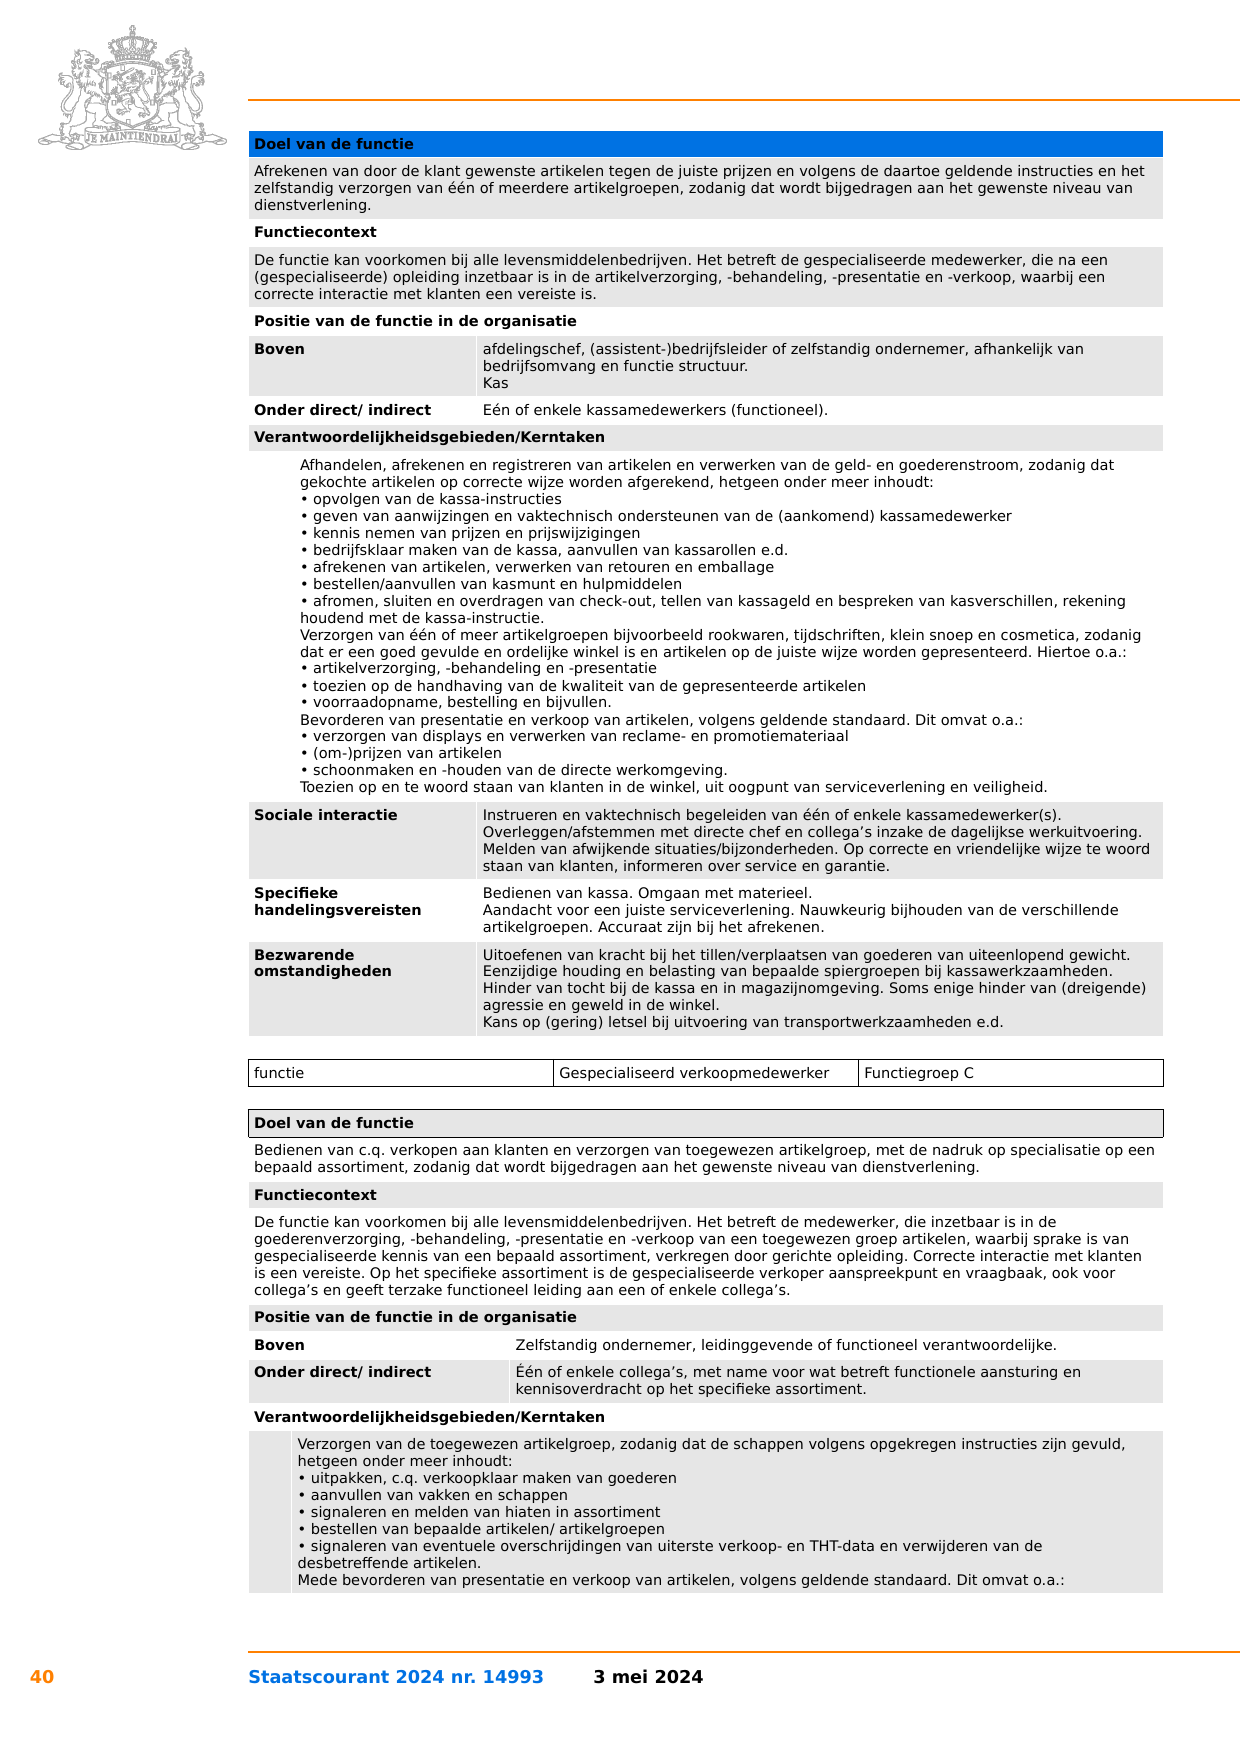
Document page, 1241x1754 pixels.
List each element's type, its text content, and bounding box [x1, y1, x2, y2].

table_cell Positie van de functie in de organisatie [249, 309, 1163, 335]
table_cell Bedienen van c.q. verkopen aan klanten en verzorgen van toegewezen artikelgroep, met de nadruk op specialisatie op een bepaald assortiment, zodanig dat wordt bijgedragen aan het gewenste niveau van dienstverlening. [249, 1138, 1163, 1181]
table_cell Positie van de functie in de organisatie [249, 1305, 1163, 1331]
table_header Doel van de functie [249, 131, 1163, 157]
table_cell Sociale interactie [249, 802, 476, 879]
table_cell Bedienen van kassa. Omgaan met materieel. Aandacht voor een juiste serviceverlening. Nauwkeurig bijhouden van de verschillende artikelgroepen. Accuraat zijn bij het afrekenen. [477, 880, 1163, 941]
table_header Gespecialiseerd verkoopmedewerker [554, 1060, 858, 1086]
table_cell De functie kan voorkomen bij alle levensmiddelenbedrijven. Het betreft de medewerker, die inzetbaar is in de goederenverzorging, -behandeling, -presentatie en -verkoop van een toegewezen groep artikelen, waarbij sprake is van gespecialiseerde kennis van een bepaald assortiment, verkregen door gerichte opleiding. Correcte interactie met klanten is een vereiste. Op het specifieke assortiment is de gespecialiseerde verkoper aanspreekpunt en vraagbaak, ook voor collega’s en geeft terzake functioneel leiding aan een of enkele collega’s. [249, 1209, 1163, 1304]
table_cell Boven [249, 336, 476, 396]
table_cell Functiecontext [249, 1182, 1163, 1208]
table_cell Afrekenen van door de klant gewenste artikelen tegen de juiste prijzen en volgens de daartoe geldende instructies en het zelfstandig verzorgen van één of meerdere artikelgroepen, zodanig dat wordt bijgedragen aan het gewenste niveau van dienstverlening. [249, 158, 1163, 219]
table_cell Bezwarende omstandigheden [249, 942, 476, 1036]
table_header Functiegroep C [859, 1060, 1163, 1086]
table_cell Zelfstandig ondernemer, leidinggevende of functioneel verantwoordelijke. [510, 1332, 1163, 1358]
table_cell Verantwoordelijkheidsgebieden/Kerntaken [249, 1404, 1163, 1430]
table_cell [249, 1431, 291, 1593]
table_header Doel van de functie [249, 1110, 1163, 1137]
table_header functie [249, 1060, 553, 1086]
table_cell Onder direct/ indirect [249, 1360, 509, 1403]
table_cell Afhandelen, afrekenen en registreren van artikelen en verwerken van de geld- en goederenstroom, zodanig dat gekochte artikelen op correcte wijze worden afgerekend, hetgeen onder meer inhoudt: • opvolgen van de kassa-instructies • geven van aanwijzingen en vaktechnisch ondersteunen van de (aankomend) kassamedewerker • kennis nemen van prijzen en prijswijzigingen • bedrijfsklaar maken van de kassa, aanvullen van kassarollen e.d. • afrekenen van artikelen, verwerken van retouren en emballage • bestellen/aanvullen van kasmunt en hulpmiddelen • afromen, sluiten en overdragen van check-out, tellen van kassageld en bespreken van kasverschillen, rekening houdend met de kassa-instructie. Verzorgen van één of meer artikelgroepen bijvoorbeeld rookwaren, tijdschriften, klein snoep en cosmetica, zodanig dat er een goed gevulde en ordelijke winkel is en artikelen op de juiste wijze worden gepresenteerd. Hiertoe o.a.: • artikelverzorging, -behandeling en -presentatie • toezien op de handhaving van de kwaliteit van de gepresenteerde artikelen • voorraadopname, bestelling en bijvullen. Bevorderen van presentatie en verkoop van artikelen, volgens geldende standaard. Dit omvat o.a.: • verzorgen van displays en verwerken van reclame- en promotiemateriaal • (om-)prijzen van artikelen • schoonmaken en -houden van de directe werkomgeving. Toezien op en te woord staan van klanten in de winkel, uit oogpunt van serviceverlening en veiligheid. [294, 452, 1163, 801]
table_cell Boven [249, 1332, 509, 1358]
table_cell Instrueren en vaktechnisch begeleiden van één of enkele kassamedewerker(s). Overleggen/afstemmen met directe chef en collega’s inzake de dagelijkse werkuitvoering. Melden van afwijkende situaties/bijzonderheden. Op correcte en vriendelijke wijze te woord staan van klanten, informeren over service en garantie. [477, 802, 1163, 879]
table_cell [249, 452, 293, 801]
table_cell Één of enkele collega’s, met name voor wat betreft functionele aansturing en kennisoverdracht op het specifieke assortiment. [510, 1360, 1163, 1403]
table_cell Functiecontext [249, 220, 1163, 246]
table_cell afdelingschef, (assistent-)bedrijfsleider of zelfstandig ondernemer, afhankelijk van bedrijfsomvang en functie structuur. Kas [477, 336, 1163, 396]
table_cell De functie kan voorkomen bij alle levensmiddelenbedrijven. Het betreft de gespecialiseerde medewerker, die na een (gespecialiseerde) opleiding inzetbaar is in de artikelverzorging, -behandeling, -presentatie en -verkoop, waarbij een correcte interactie met klanten een vereiste is. [249, 247, 1163, 307]
table_cell Verantwoordelijkheidsgebieden/Kerntaken [249, 425, 1163, 451]
table_cell Uitoefenen van kracht bij het tillen/verplaatsen van goederen van uiteenlopend gewicht. Eenzijdige houding en belasting van bepaalde spiergroepen bij kassawerkzaamheden. Hinder van tocht bij de kassa en in magazijnomgeving. Soms enige hinder van (dreigende) agressie en geweld in de winkel. Kans op (gering) letsel bij uitvoering van transportwerkzaamheden e.d. [477, 942, 1163, 1036]
table_cell Onder direct/ indirect [249, 397, 476, 423]
picture [38, 25, 227, 150]
table_cell Specifieke handelingsvereisten [249, 880, 476, 941]
table_cell Eén of enkele kassamedewerkers (functioneel). [477, 397, 1163, 423]
table_cell Verzorgen van de toegewezen artikelgroep, zodanig dat de schappen volgens opgekregen instructies zijn gevuld, hetgeen onder meer inhoudt: • uitpakken, c.q. verkoopklaar maken van goederen • aanvullen van vakken en schappen • signaleren en melden van hiaten in assortiment • bestellen van bepaalde artikelen/ artikelgroepen • signaleren van eventuele overschrijdingen van uiterste verkoop- en THT-data en verwijderen van de desbetreffende artikelen. Mede bevorderen van presentatie en verkoop van artikelen, volgens geldende standaard. Dit omvat o.a.: [292, 1431, 1163, 1593]
